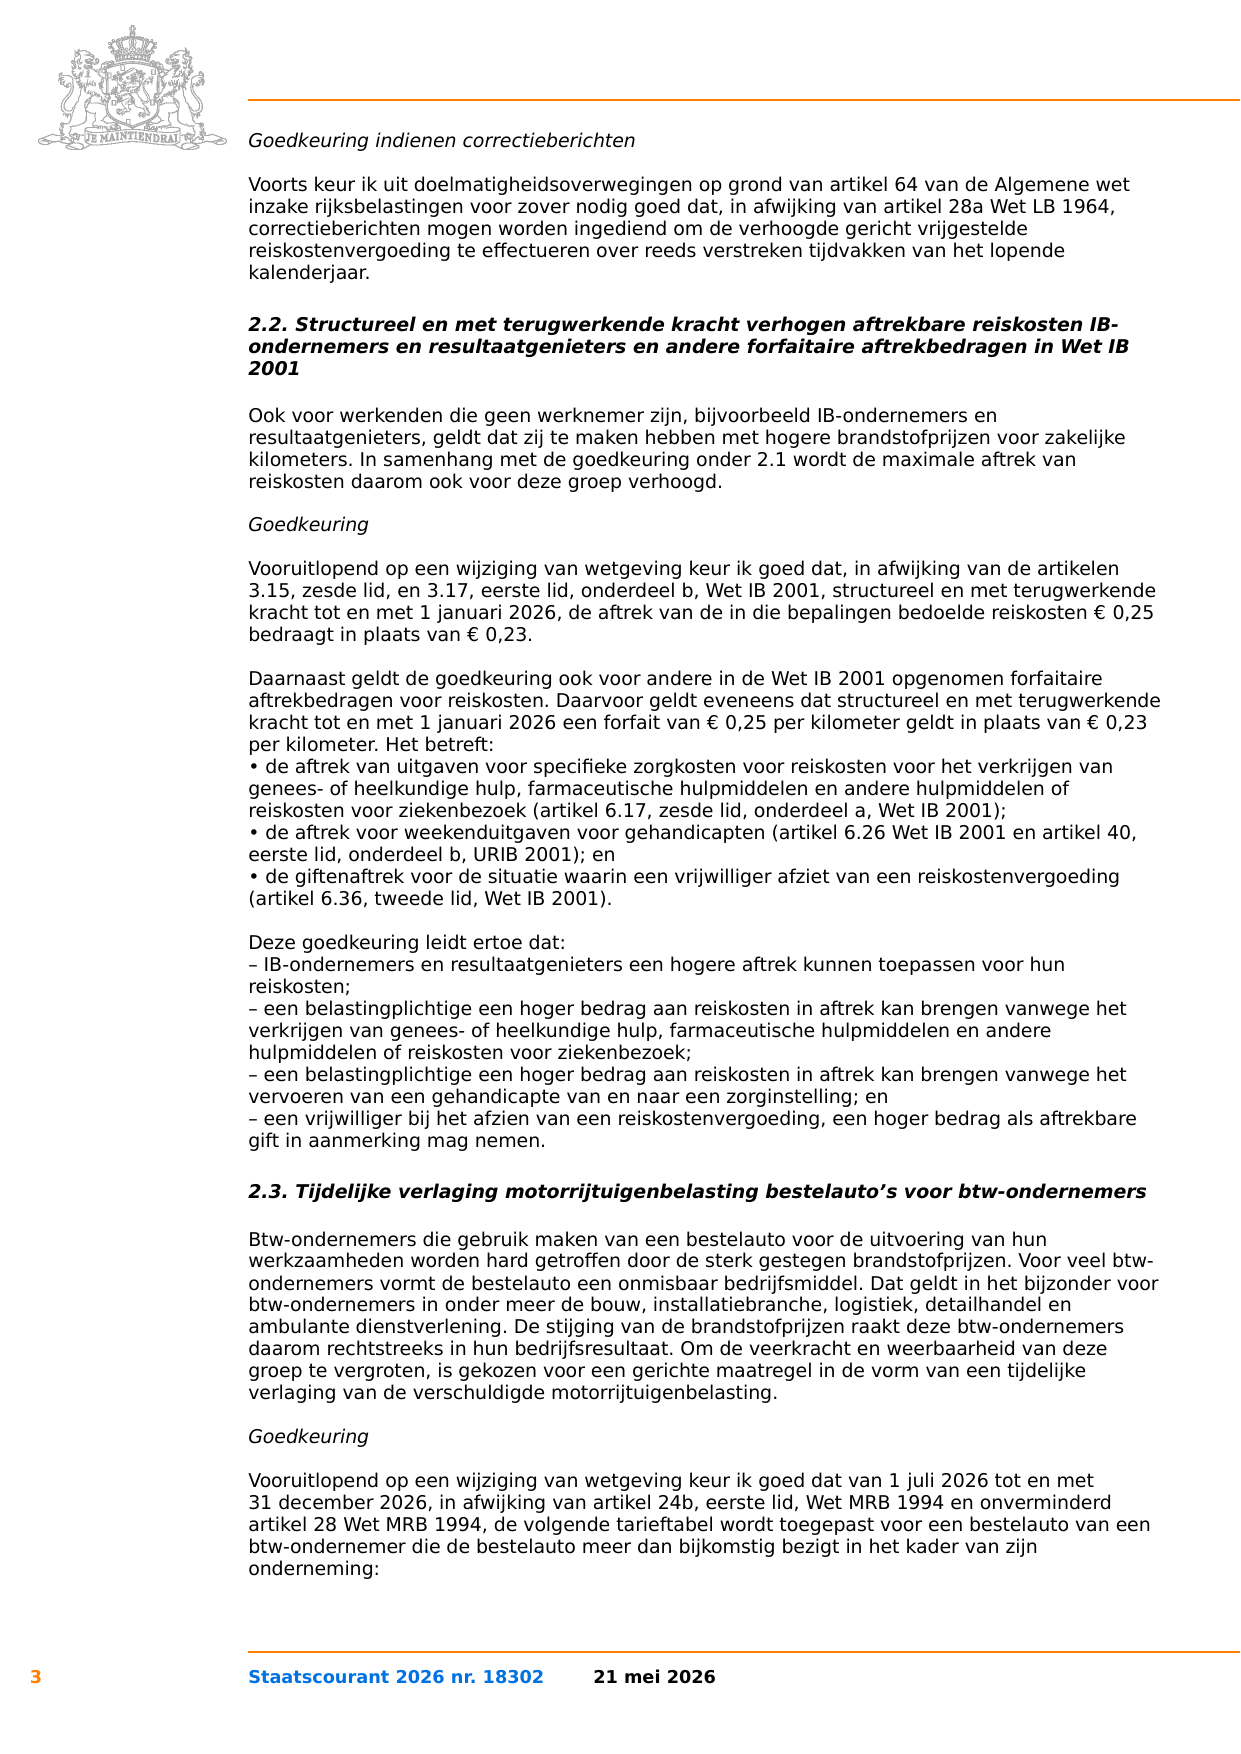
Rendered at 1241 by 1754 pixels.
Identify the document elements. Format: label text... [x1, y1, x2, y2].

picture [38, 25, 227, 150]
text Btw-ondernemers die gebruik maken van een bestelauto voor de uitvoering van hun werkzaamheden worden hard getroffen door de sterk gestegen brandstofprijzen. Voor veel btw-ondernemers vormt de bestelauto een onmisbaar bedrijfsmiddel. Dat geldt in het bijzonder voor btw-ondernemers in onder meer de bouw, installatiebranche, logistiek, detailhandel en ambulante dienstverlening. De stijging van de brandstofprijzen raakt deze btw-ondernemers daarom rechtstreeks in hun bedrijfsresultaat. Om de veerkracht en weerbaarheid van deze groep te vergroten, is gekozen voor een gerichte maatregel in de vorm van een tijdelijke verlaging van de verschuldigde motorrijtuigenbelasting. [248, 1228, 1163, 1404]
text Deze goedkeuring leidt ertoe dat: [248, 932, 1163, 954]
subtitle 2.2. Structureel en met terugwerkende kracht verhogen aftrekbare reiskosten IB-ondernemers en resultaatgenieters en andere forfaitaire aftrekbedragen in Wet IB 2001 [248, 314, 1163, 379]
subtitle 2.3. Tijdelijke verlaging motorrijtuigenbelasting bestelauto’s voor btw-ondernemers [248, 1181, 1163, 1203]
text Daarnaast geldt de goedkeuring ook voor andere in de Wet IB 2001 opgenomen forfaitaire aftrekbedragen voor reiskosten. Daarvoor geldt eveneens dat structureel en met terugwerkende kracht tot en met 1 januari 2026 een forfait van € 0,25 per kilometer geldt in plaats van € 0,23 per kilometer. Het betreft: [248, 668, 1163, 756]
text Voorts keur ik uit doelmatigheidsoverwegingen op grond van artikel 64 van de Algemene wet inzake rijksbelastingen voor zover nodig goed dat, in afwijking van artikel 28a Wet LB 1964, correctieberichten mogen worden ingediend om de verhoogde gericht vrijgestelde reiskostenvergoeding te effectueren over reeds verstreken tijdvakken van het lopende kalenderjaar. [248, 174, 1163, 284]
text • de giftenaftrek voor de situatie waarin een vrijwilliger afziet van een reiskostenvergoeding (artikel 6.36, tweede lid, Wet IB 2001). [248, 866, 1163, 910]
subtitle Goedkeuring [248, 1426, 1163, 1448]
text – een vrijwilliger bij het afzien van een reiskostenvergoeding, een hoger bedrag als aftrekbare gift in aanmerking mag nemen. [248, 1107, 1163, 1151]
text • de aftrek voor weekenduitgaven voor gehandicapten (artikel 6.26 Wet IB 2001 en artikel 40, eerste lid, onderdeel b, URIB 2001); en [248, 822, 1163, 866]
text – een belastingplichtige een hoger bedrag aan reiskosten in aftrek kan brengen vanwege het verkrijgen van genees- of heelkundige hulp, farmaceutische hulpmiddelen en andere hulpmiddelen of reiskosten voor ziekenbezoek; [248, 998, 1163, 1063]
subtitle Goedkeuring indienen correctieberichten [248, 130, 1163, 152]
text Vooruitlopend op een wijziging van wetgeving keur ik goed dat, in afwijking van de artikelen 3.15, zesde lid, en 3.17, eerste lid, onderdeel b, Wet IB 2001, structureel en met terugwerkende kracht tot en met 1 januari 2026, de aftrek van de in die bepalingen bedoelde reiskosten € 0,25 bedraagt in plaats van € 0,23. [248, 558, 1163, 646]
subtitle Goedkeuring [248, 514, 1163, 536]
text – IB-ondernemers en resultaatgenieters een hogere aftrek kunnen toepassen voor hun reiskosten; [248, 954, 1163, 998]
text – een belastingplichtige een hoger bedrag aan reiskosten in aftrek kan brengen vanwege het vervoeren van een gehandicapte van en naar een zorginstelling; en [248, 1063, 1163, 1107]
text • de aftrek van uitgaven voor specifieke zorgkosten voor reiskosten voor het verkrijgen van genees- of heelkundige hulp, farmaceutische hulpmiddelen en andere hulpmiddelen of reiskosten voor ziekenbezoek (artikel 6.17, zesde lid, onderdeel a, Wet IB 2001); [248, 756, 1163, 822]
text Ook voor werkenden die geen werknemer zijn, bijvoorbeeld IB-ondernemers en resultaatgenieters, geldt dat zij te maken hebben met hogere brandstofprijzen voor zakelijke kilometers. In samenhang met de goedkeuring onder 2.1 wordt de maximale aftrek van reiskosten daarom ook voor deze groep verhoogd. [248, 404, 1163, 492]
text Vooruitlopend op een wijziging van wetgeving keur ik goed dat van 1 juli 2026 tot en met 31 december 2026, in afwijking van artikel 24b, eerste lid, Wet MRB 1994 en onverminderd artikel 28 Wet MRB 1994, de volgende tarieftabel wordt toegepast voor een bestelauto van een btw-ondernemer die de bestelauto meer dan bijkomstig bezigt in het kader van zijn onderneming: [248, 1470, 1163, 1580]
